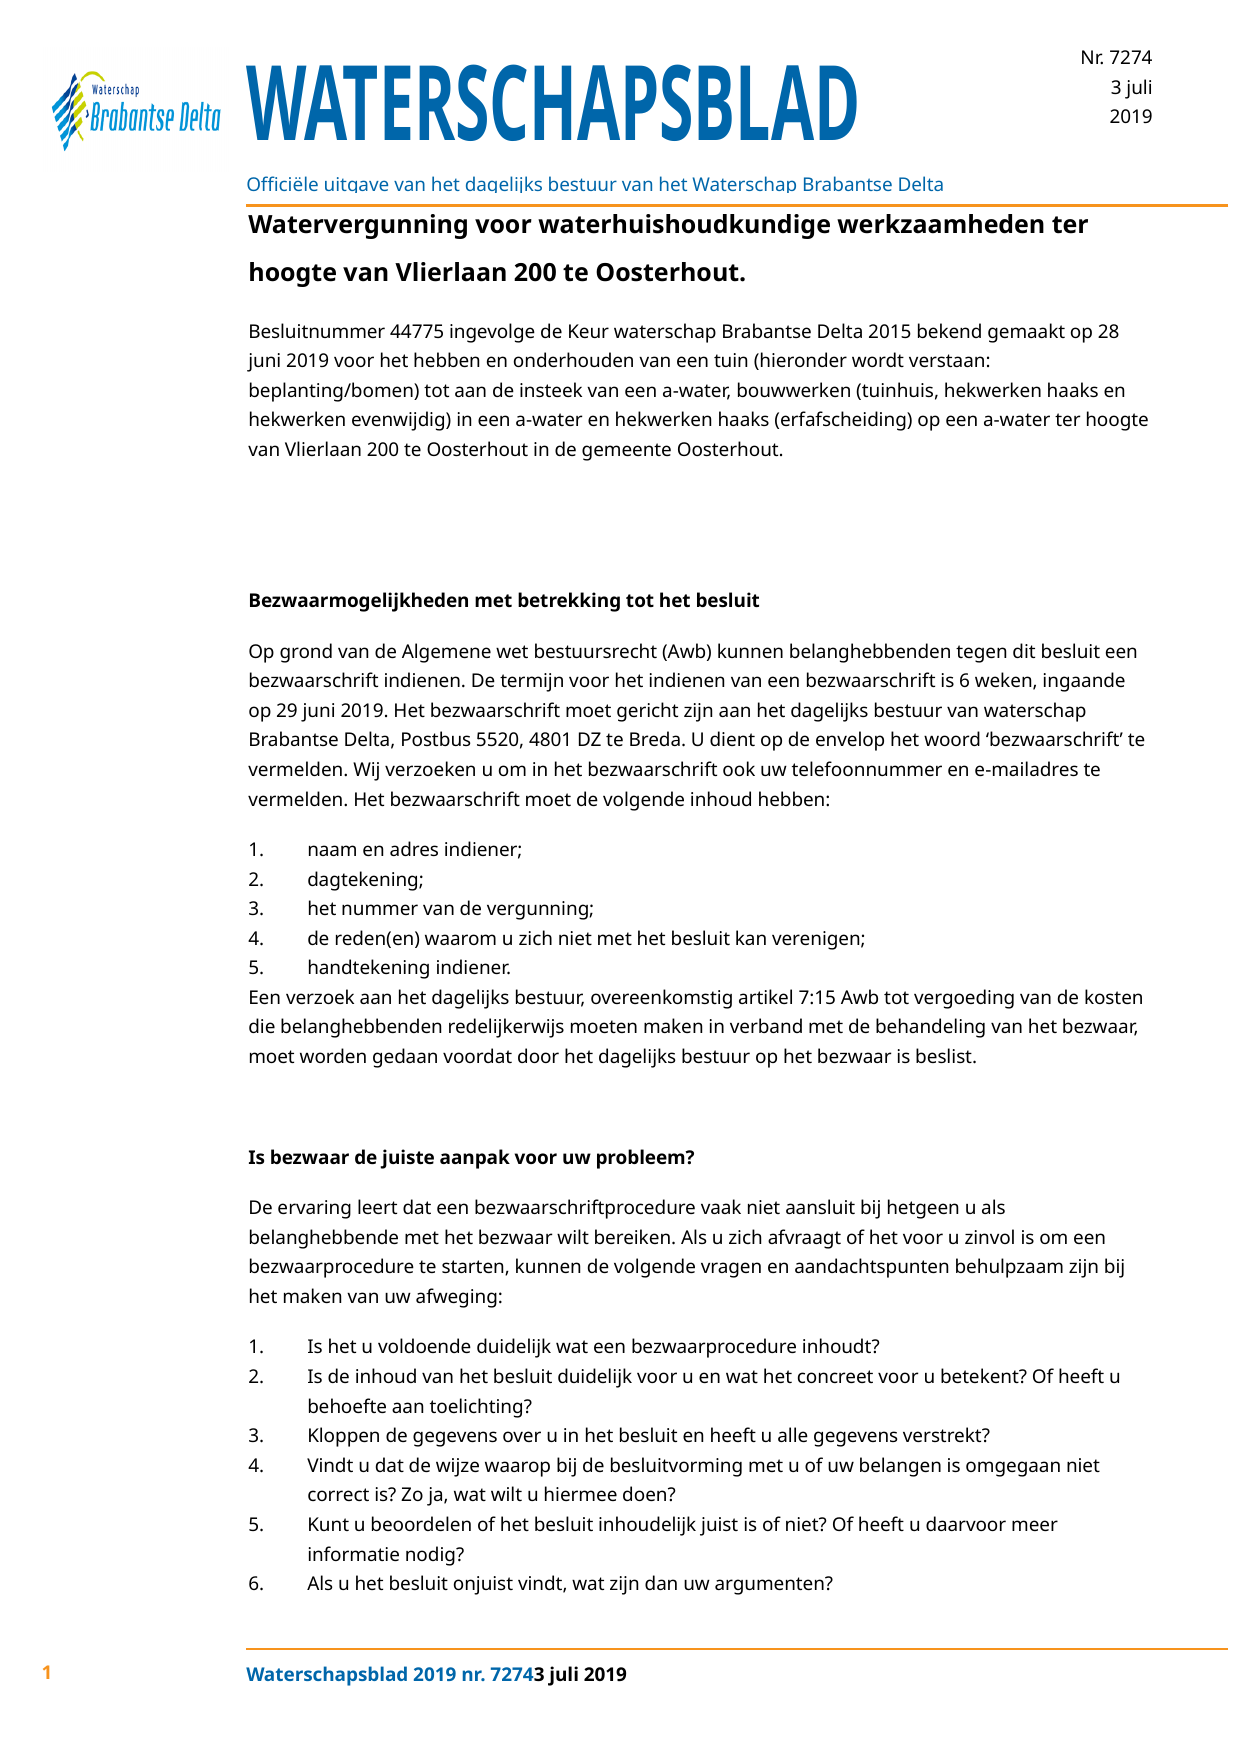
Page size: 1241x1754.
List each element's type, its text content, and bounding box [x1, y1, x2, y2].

list Vindt u dat de wijze waarop bij de besluitvorming met u of uw belangen is omgegaan niet correct is? Zo ja, wat wilt u hiermee doen? [248, 1452, 1152, 1507]
text Op grond van de Algemene wet bestuursrecht (Awb) kunnen belanghebbenden tegen dit besluit een bezwaarschrift indienen. De termijn voor het indienen van een bezwaarschrift is 6 weken, ingaande op 29 juni 2019. Het bezwaarschrift moet gericht zijn aan het dagelijks bestuur van waterschap Brabantse Delta, Postbus 5520, 4801 DZ te Breda. U dient op de envelop het woord ‘bezwaarschrift’ te vermelden. Wij verzoeken u om in het bezwaarschrift ook uw telefoonnummer en e‑mailadres te vermelden. Het bezwaarschrift moet de volgende inhoud hebben: [248, 638, 1152, 812]
text Een verzoek aan het dagelijks bestuur, overeenkomstig artikel 7:15 Awb tot vergoeding van de kosten die belanghebbenden redelijkerwijs moeten maken in verband met de behandeling van het bezwaar, moet worden gedaan voordat door het dagelijks bestuur op het bezwaar is beslist. [248, 984, 1152, 1069]
list naam en adres indiener; [248, 836, 1152, 862]
text Besluitnummer 44775 ingevolge de Keur waterschap Brabantse Delta 2015 bekend gemaakt op 28 juni 2019 voor het hebben en onderhouden van een tuin (hieronder wordt verstaan: beplanting/bomen) tot aan de insteek van een a-water, bouwwerken (tuinhuis, hekwerken haaks en hekwerken evenwijdig) in een a-water en hekwerken haaks (erfafscheiding) op een a-water ter hoogte van Vlierlaan 200 te Oosterhout in de gemeente Oosterhout. [248, 318, 1152, 462]
list dagtekening; [248, 866, 1152, 892]
list de reden(en) waarom u zich niet met het besluit kan verenigen; [248, 925, 1152, 951]
list Kunt u beoordelen of het besluit inhoudelijk juist is of niet? Of heeft u daarvoor meer informatie nodig? [248, 1511, 1152, 1567]
picture [41, 47, 231, 172]
list Is het u voldoende duidelijk wat een bezwaarprocedure inhoudt? [248, 1334, 1152, 1359]
list Kloppen de gegevens over u in het besluit en heeft u alle gegevens verstrekt? [248, 1422, 1152, 1448]
text Bezwaarmogelijkheden met betrekking tot het besluit [248, 587, 1152, 613]
list handtekening indiener. [248, 954, 1152, 980]
text Watervergunning voor waterhuishoudkundige werkzaamheden ter hoogte van Vlierlaan 200 te Oosterhout. [248, 207, 1152, 288]
list het nummer van de vergunning; [248, 895, 1152, 921]
list Is de inhoud van het besluit duidelijk voor u en wat het concreet voor u betekent? Of heeft u behoefte aan toelichting? [248, 1363, 1152, 1419]
text De ervaring leert dat een bezwaarschriftprocedure vaak niet aansluit bij hetgeen u als belanghebbende met het bezwaar wilt bereiken. Als u zich afvraagt of het voor u zinvol is om een bezwaarprocedure te starten, kunnen de volgende vragen en aandachtspunten behulpzaam zijn bij het maken van uw afweging: [248, 1194, 1152, 1309]
text Is bezwaar de juiste aanpak voor uw probleem? [248, 1144, 1152, 1170]
list Als u het besluit onjuist vindt, wat zijn dan uw argumenten? [248, 1570, 1152, 1596]
